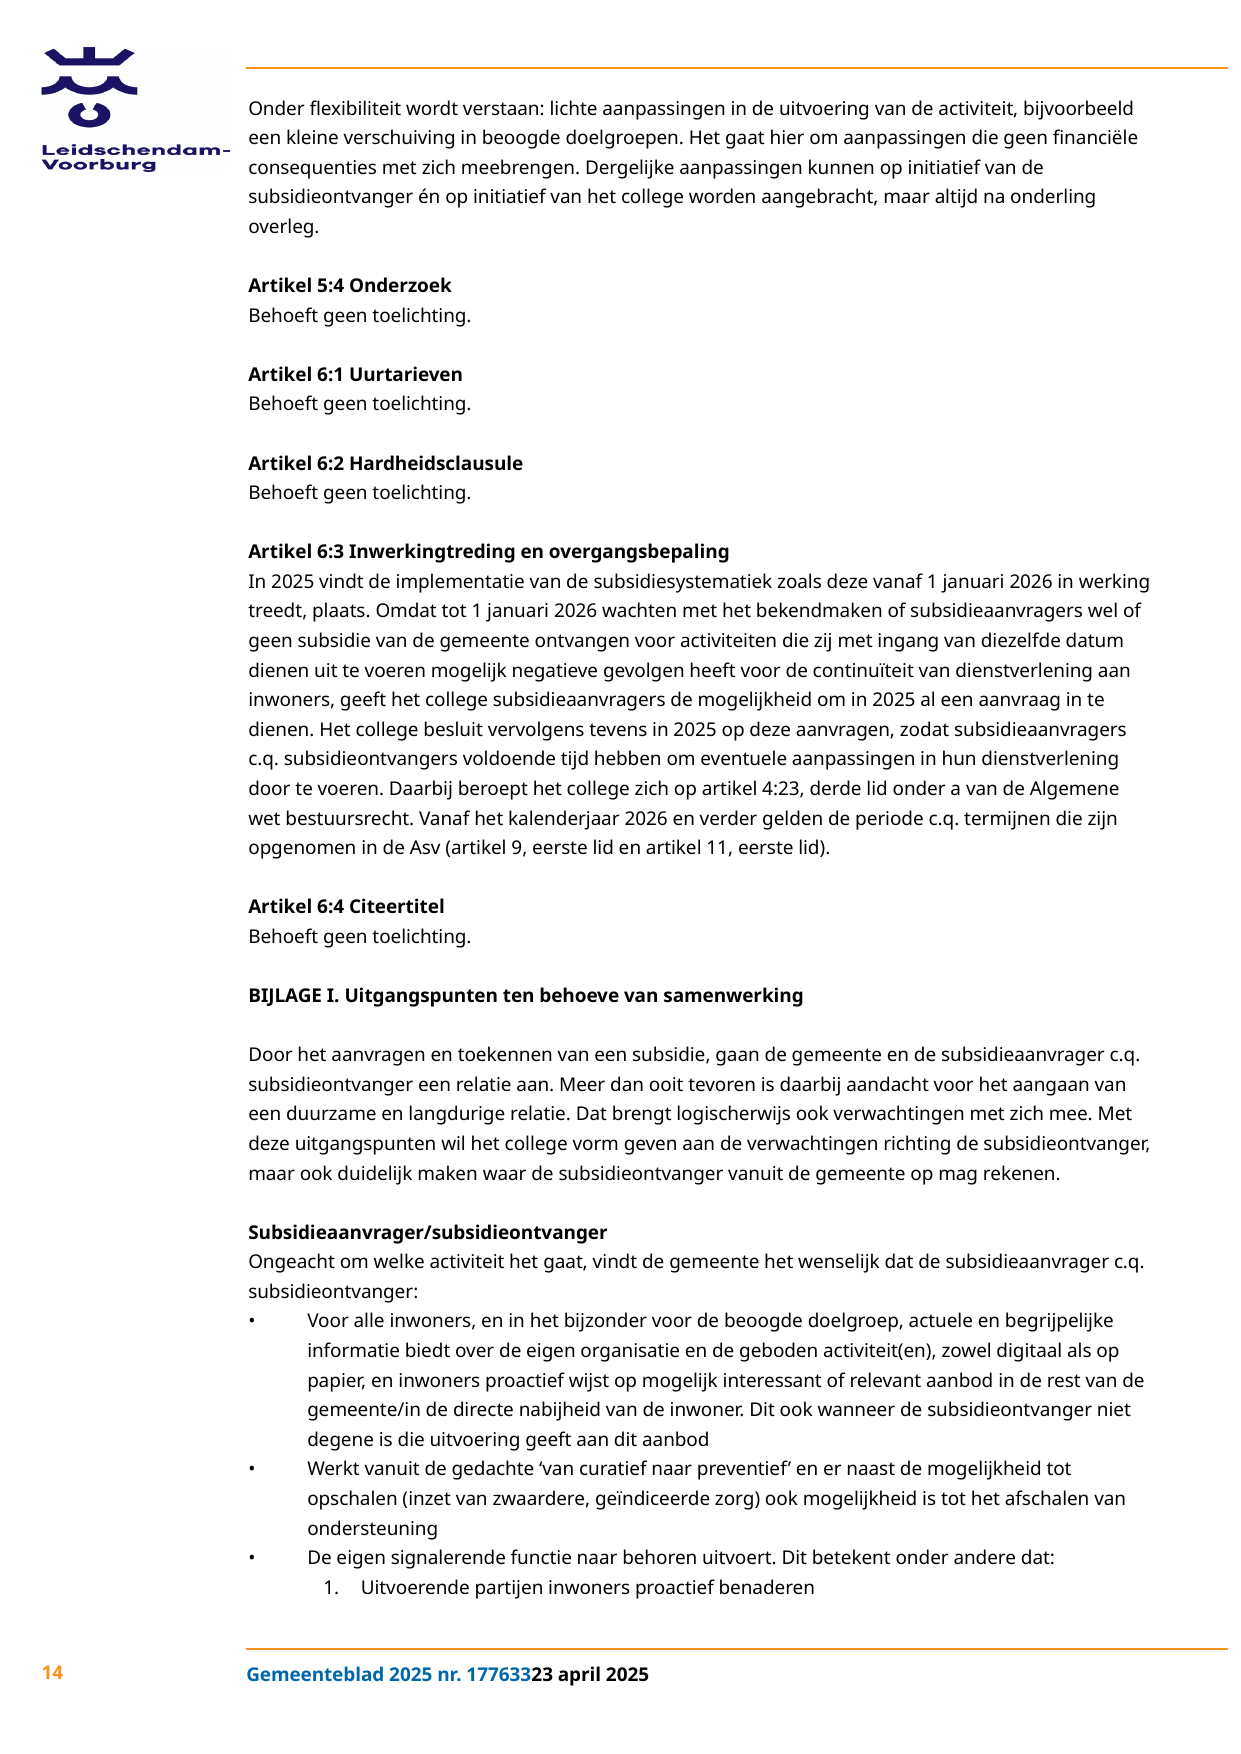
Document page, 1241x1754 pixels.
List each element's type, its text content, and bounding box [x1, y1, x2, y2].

text Onder flexibiliteit wordt verstaan: lichte aanpassingen in de uitvoering van de activiteit, bijvoorbeeld een kleine verschuiving in beoogde doelgroepen. Het gaat hier om aanpassingen die geen financiële consequenties met zich meebrengen. Dergelijke aanpassingen kunnen op initiatief van de subsidieontvanger én op initiatief van het college worden aangebracht, maar altijd na onderling overleg. [248, 95, 1152, 239]
text Artikel 6:3 Inwerkingtreding en overgangsbepaling [248, 538, 1152, 564]
text Behoeft geen toelichting. [248, 923, 1152, 949]
text Door het aanvragen en toekennen van een subsidie, gaan de gemeente en de subsidieaanvrager c.q. subsidieontvanger een relatie aan. Meer dan ooit tevoren is daarbij aandacht voor het aangaan van een duurzame en langdurige relatie. Dat brengt logischerwijs ook verwachtingen met zich mee. Met deze uitgangspunten wil het college vorm geven aan de verwachtingen richting de subsidieontvanger, maar ook duidelijk maken waar de subsidieontvanger vanuit de gemeente op mag rekenen. [248, 1041, 1152, 1186]
list Voor alle inwoners, en in het bijzonder voor de beoogde doelgroep, actuele en begrijpelijke informatie biedt over de eigen organisatie en de geboden activiteit(en), zowel digitaal als op papier, en inwoners proactief wijst op mogelijk interessant of relevant aanbod in de rest van de gemeente/in de directe nabijheid van de inwoner. Dit ook wanneer de subsidieontvanger niet degene is die uitvoering geeft aan dit aanbod [248, 1308, 1152, 1452]
text Artikel 6:2 Hardheidsclausule [248, 450, 1152, 476]
text In 2025 vindt de implementatie van de subsidiesystematiek zoals deze vanaf 1 januari 2026 in werking treedt, plaats. Omdat tot 1 januari 2026 wachten met het bekendmaken of subsidieaanvragers wel of geen subsidie van de gemeente ontvangen voor activiteiten die zij met ingang van diezelfde datum dienen uit te voeren mogelijk negatieve gevolgen heeft voor de continuïteit van dienstverlening aan inwoners, geeft het college subsidieaanvragers de mogelijkheid om in 2025 al een aanvraag in te dienen. Het college besluit vervolgens tevens in 2025 op deze aanvragen, zodat subsidieaanvragers c.q. subsidieontvangers voldoende tijd hebben om eventuele aanpassingen in hun dienstverlening door te voeren. Daarbij beroept het college zich op artikel 4:23, derde lid onder a van de Algemene wet bestuursrecht. Vanaf het kalenderjaar 2026 en verder gelden de periode c.q. termijnen die zijn opgenomen in de Asv (artikel 9, eerste lid en artikel 11, eerste lid). [248, 568, 1152, 860]
list De eigen signalerende functie naar behoren uitvoert. Dit betekent onder andere dat: [248, 1544, 1152, 1570]
list Uitvoerende partijen inwoners proactief benaderen [323, 1574, 1152, 1600]
picture [41, 47, 231, 172]
text Behoeft geen toelichting. [248, 302, 1152, 328]
text Behoeft geen toelichting. [248, 391, 1152, 416]
list Werkt vanuit de gedachte ‘van curatief naar preventief’ en er naast de mogelijkheid tot opschalen (inzet van zwaardere, geïndiceerde zorg) ook mogelijkheid is tot het afschalen van ondersteuning [248, 1456, 1152, 1541]
text Artikel 6:4 Citeertitel [248, 893, 1152, 919]
text Subsidieaanvrager/subsidieontvanger [248, 1219, 1152, 1245]
text Ongeacht om welke activiteit het gaat, vindt de gemeente het wenselijk dat de subsidieaanvrager c.q. subsidieontvanger: [248, 1248, 1152, 1304]
text Artikel 6:1 Uurtarieven [248, 361, 1152, 387]
text Behoeft geen toelichting. [248, 479, 1152, 505]
text Artikel 5:4 Onderzoek [248, 272, 1152, 298]
text BIJLAGE I. Uitgangspunten ten behoeve van samenwerking [248, 982, 1152, 1008]
